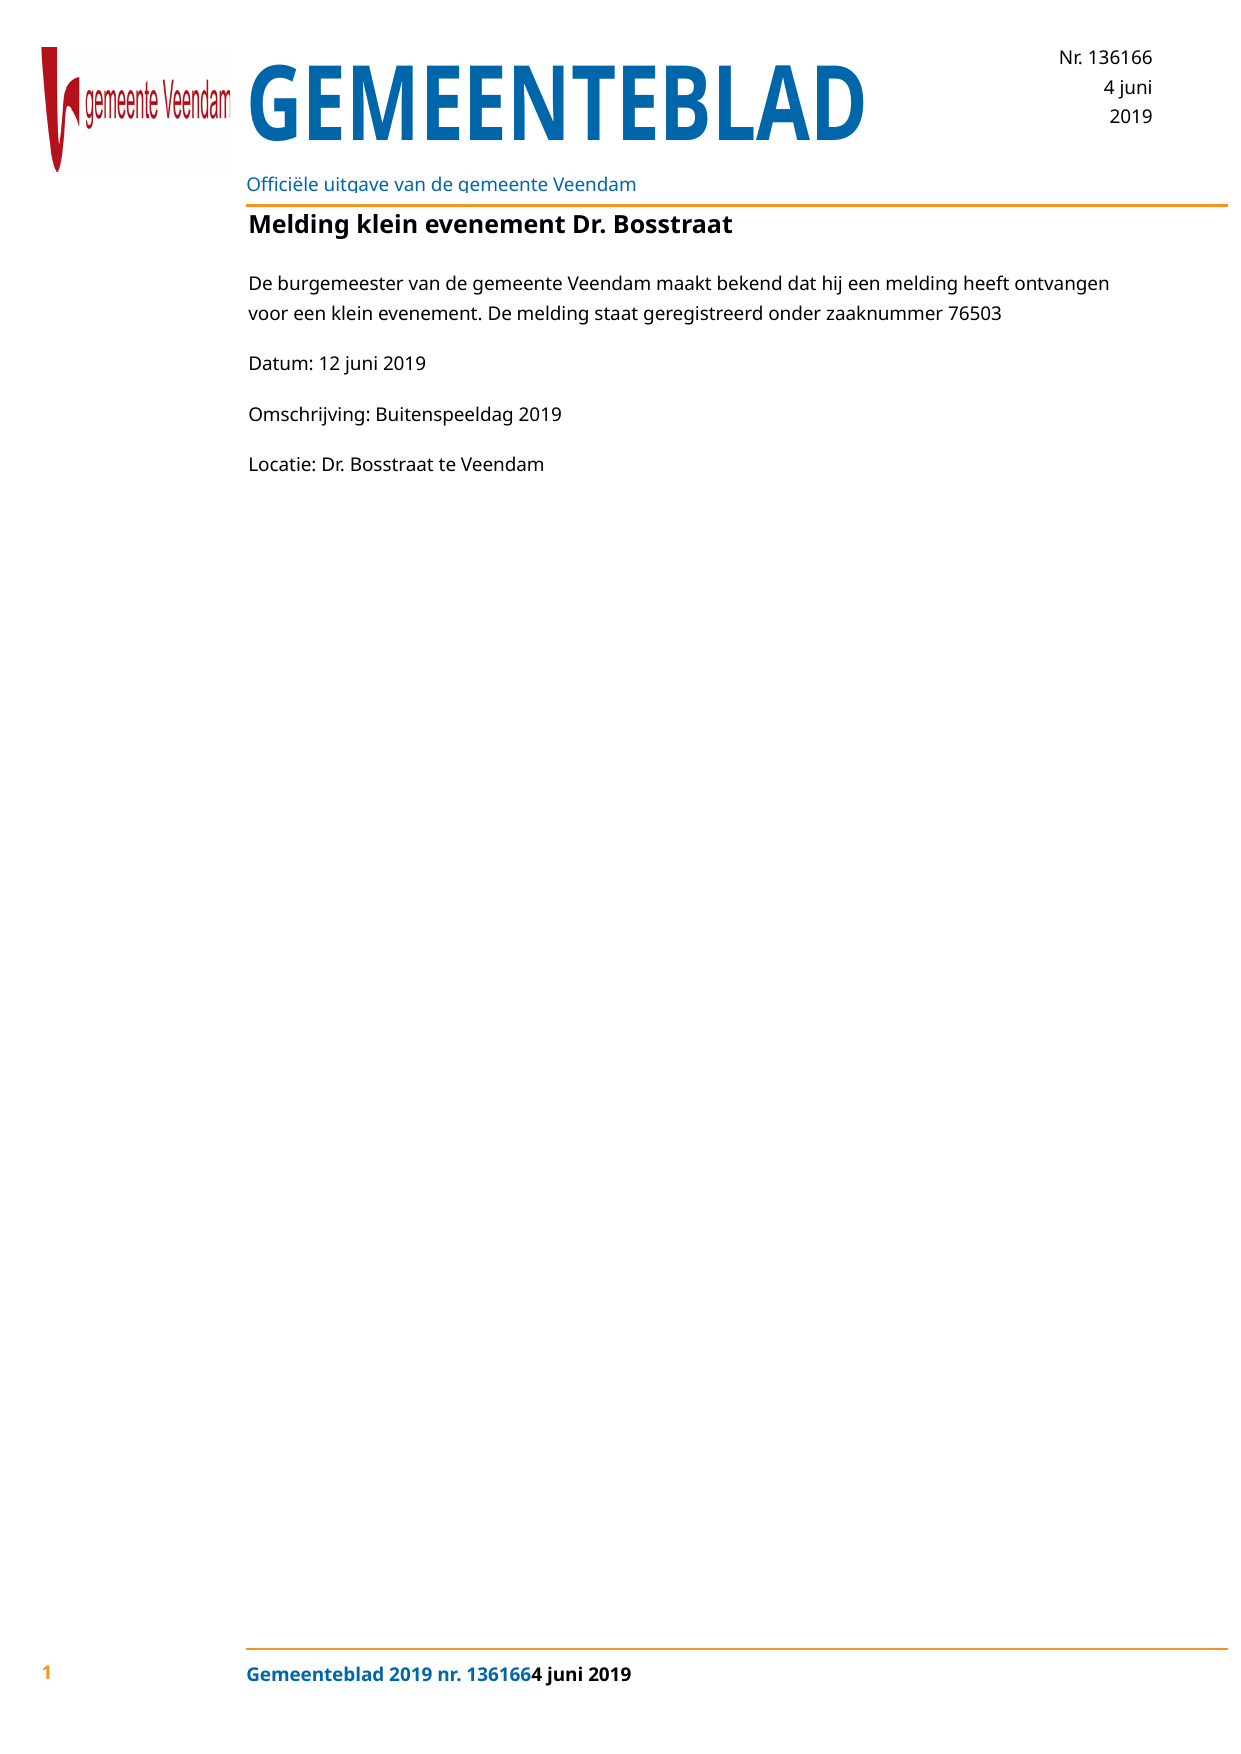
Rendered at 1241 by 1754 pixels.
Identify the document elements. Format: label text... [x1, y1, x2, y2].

picture [41, 47, 231, 172]
text Locatie: Dr. Bosstraat te Veendam [248, 451, 1152, 477]
text Melding klein evenement Dr. Bosstraat [248, 207, 1152, 241]
text Omschrijving: Buitenspeeldag 2019 [248, 401, 1152, 426]
text De burgemeester van de gemeente Veendam maakt bekend dat hij een melding heeft ontvangen voor een klein evenement. De melding staat geregistreerd onder zaaknummer 76503 [248, 270, 1152, 326]
text Datum: 12 juni 2019 [248, 350, 1152, 376]
